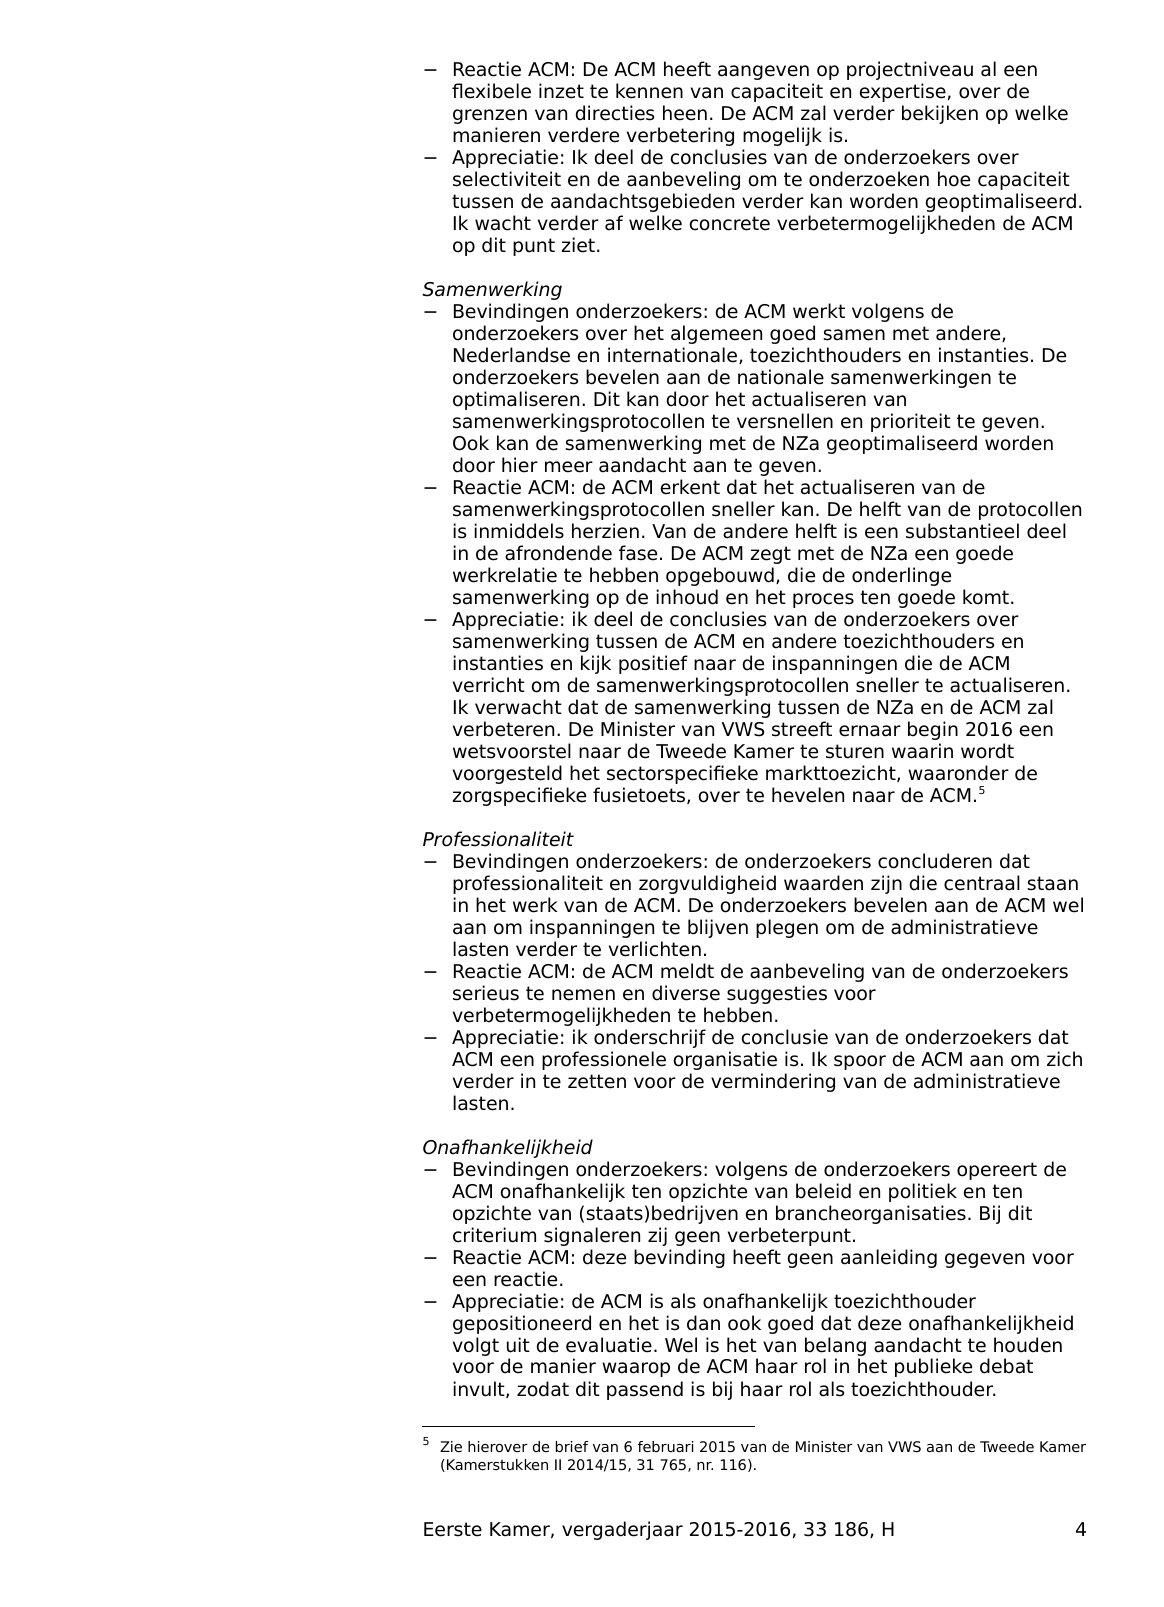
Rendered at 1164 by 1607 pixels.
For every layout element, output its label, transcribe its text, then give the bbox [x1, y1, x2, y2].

subtitle Samenwerking [422, 279, 1087, 301]
text − Reactie ACM: de ACM meldt de aanbeveling van de onderzoekers serieus te nemen en diverse suggesties voor verbetermogelijkheden te hebben. [422, 961, 1087, 1027]
text − Reactie ACM: deze bevinding heeft geen aanleiding gegeven voor een reactie. [422, 1247, 1087, 1291]
text − Appreciatie: ik deel de conclusies van de onderzoekers over samenwerking tussen de ACM en andere toezichthouders en instanties en kijk positief naar de inspanningen die de ACM verricht om de samenwerkingsprotocollen sneller te actualiseren. Ik verwacht dat de samenwerking tussen de NZa en de ACM zal verbeteren. De Minister van VWS streeft ernaar begin 2016 een wetsvoorstel naar de Tweede Kamer te sturen waarin wordt voorgesteld het sectorspecifieke markttoezicht, waaronder de zorgspecifieke fusietoets, over te hevelen naar de ACM. [422, 609, 1087, 807]
text − Bevindingen onderzoekers: de onderzoekers concluderen dat professionaliteit en zorgvuldigheid waarden zijn die centraal staan in het werk van de ACM. De onderzoekers bevelen aan de ACM wel aan om inspanningen te blijven plegen om de administratieve lasten verder te verlichten. [422, 851, 1087, 961]
text − Reactie ACM: De ACM heeft aangeven op projectniveau al een flexibele inzet te kennen van capaciteit en expertise, over de grenzen van directies heen. De ACM zal verder bekijken op welke manieren verdere verbetering mogelijk is. [422, 59, 1087, 147]
text − Bevindingen onderzoekers: de ACM werkt volgens de onderzoekers over het algemeen goed samen met andere, Nederlandse en internationale, toezichthouders en instanties. De onderzoekers bevelen aan de nationale samenwerkingen te optimaliseren. Dit kan door het actualiseren van samenwerkingsprotocollen te versnellen en prioriteit te geven. Ook kan de samenwerking met de NZa geoptimaliseerd worden door hier meer aandacht aan te geven. [422, 301, 1087, 477]
text Zie hierover de brief van 6 februari 2015 van de Minister van VWS aan de Tweede Kamer (Kamerstukken II 2014/15, 31 765, nr. 116). [422, 1435, 1087, 1474]
text − Reactie ACM: de ACM erkent dat het actualiseren van de samenwerkingsprotocollen sneller kan. De helft van de protocollen is inmiddels herzien. Van de andere helft is een substantieel deel in de afrondende fase. De ACM zegt met de NZa een goede werkrelatie te hebben opgebouwd, die de onderlinge samenwerking op de inhoud en het proces ten goede komt. [422, 477, 1087, 609]
subtitle Onafhankelijkheid [422, 1137, 1087, 1159]
text − Appreciatie: ik onderschrijf de conclusie van de onderzoekers dat ACM een professionele organisatie is. Ik spoor de ACM aan om zich verder in te zetten voor de vermindering van de administratieve lasten. [422, 1027, 1087, 1114]
text − Appreciatie: de ACM is als onafhankelijk toezichthouder gepositioneerd en het is dan ook goed dat deze onafhankelijkheid volgt uit de evaluatie. Wel is het van belang aandacht te houden voor de manier waarop de ACM haar rol in het publieke debat invult, zodat dit passend is bij haar rol als toezichthouder. [422, 1291, 1087, 1400]
text − Appreciatie: Ik deel de conclusies van de onderzoekers over selectiviteit en de aanbeveling om te onderzoeken hoe capaciteit tussen de aandachtsgebieden verder kan worden geoptimaliseerd. Ik wacht verder af welke concrete verbetermogelijkheden de ACM op dit punt ziet. [422, 147, 1087, 257]
subtitle Professionaliteit [422, 829, 1087, 851]
text − Bevindingen onderzoekers: volgens de onderzoekers opereert de ACM onafhankelijk ten opzichte van beleid en politiek en ten opzichte van (staats)bedrijven en brancheorganisaties. Bij dit criterium signaleren zij geen verbeterpunt. [422, 1159, 1087, 1247]
